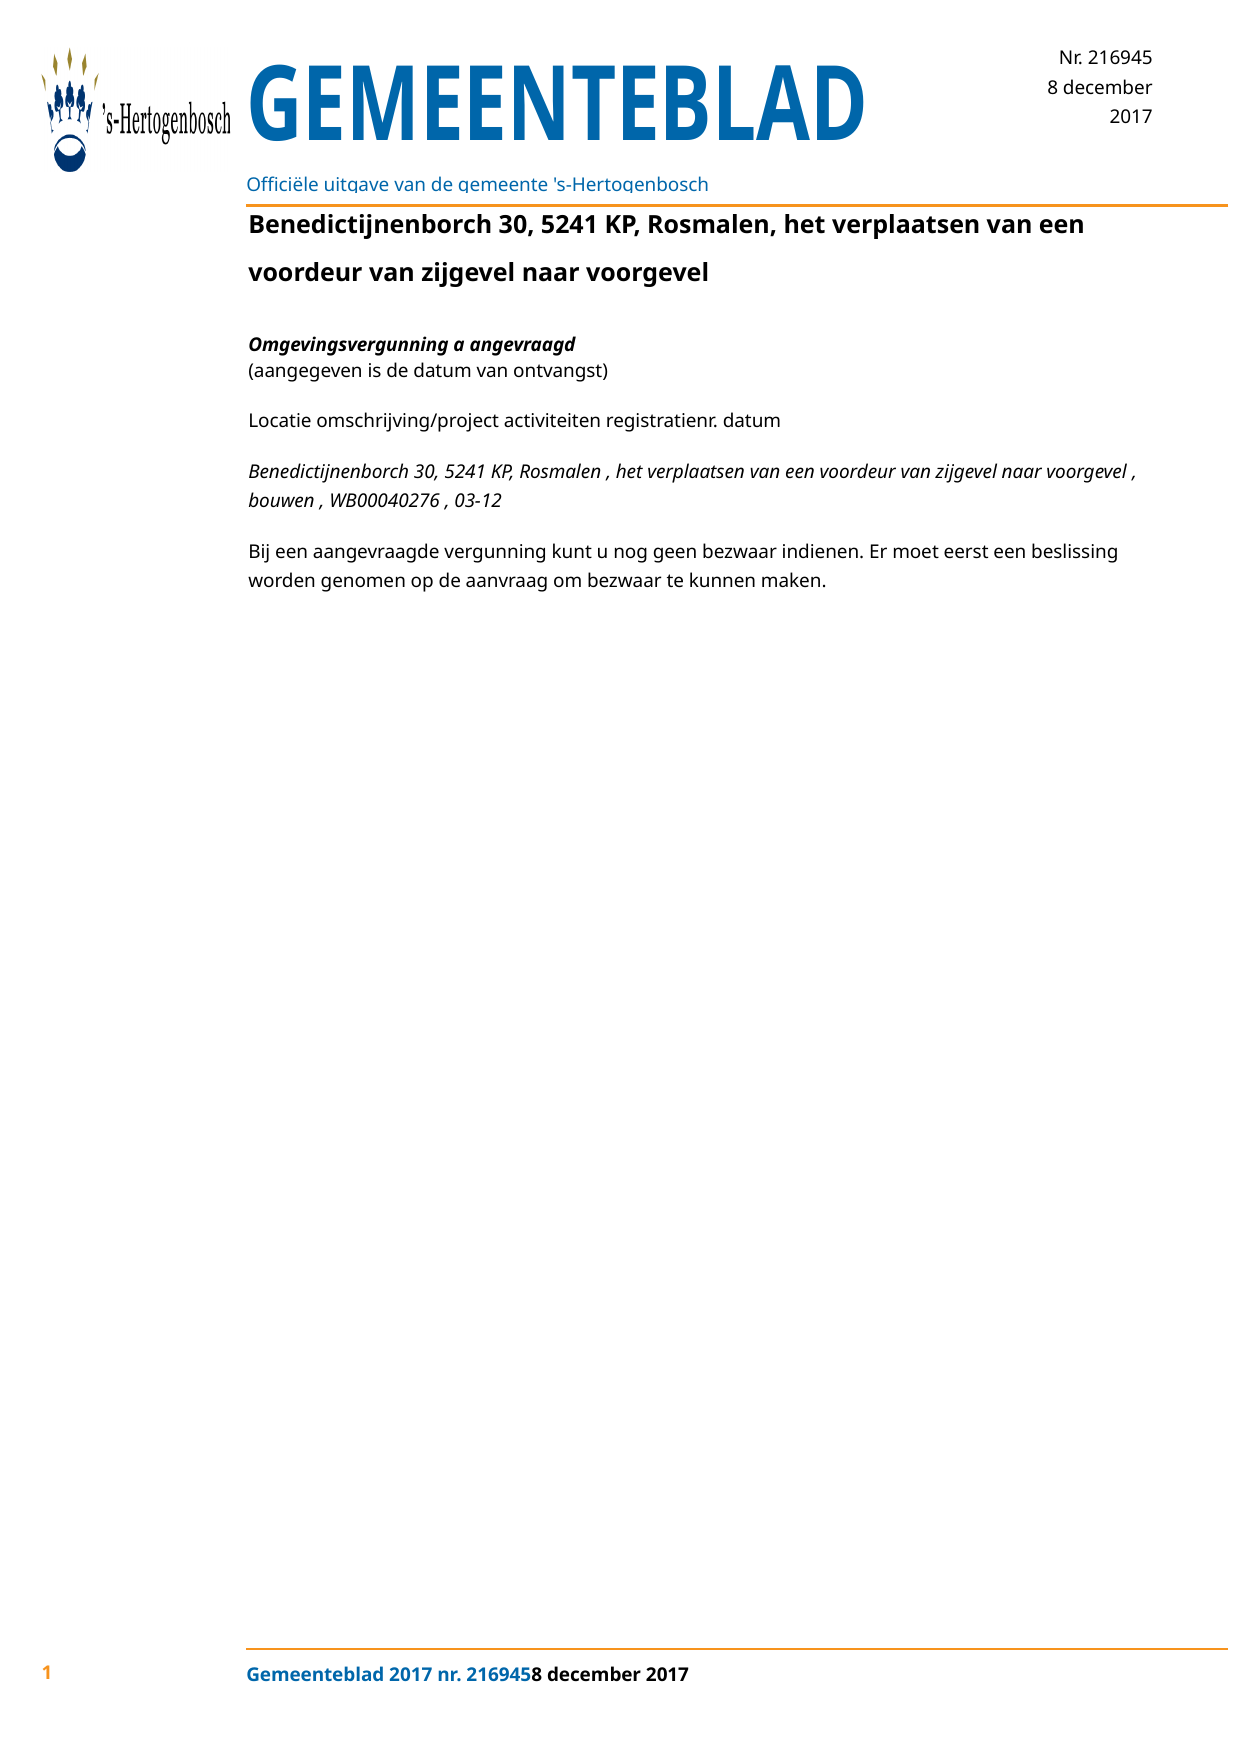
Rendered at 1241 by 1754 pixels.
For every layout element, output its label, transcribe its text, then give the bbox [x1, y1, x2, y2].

picture [41, 47, 231, 172]
text Benedictijnenborch 30, 5241 KP, Rosmalen, het verplaatsen van een voordeur van zijgevel naar voorgevel [248, 207, 1152, 288]
text Bij een aangevraagde vergunning kunt u nog geen bezwaar indienen. Er moet eerst een beslissing worden genomen op de aanvraag om bezwaar te kunnen maken. [248, 538, 1152, 593]
text (aangegeven is de datum van ontvangst) [248, 357, 1152, 383]
text Locatie omschrijving/project activiteiten registratienr. datum [248, 408, 1152, 433]
text Benedictijnenborch 30, 5241 KP, Rosmalen , het verplaatsen van een voordeur van zijgevel naar voorgevel , bouwen , WB00040276 , 03-12 [248, 458, 1152, 513]
text Omgevingsvergunning a angevraagd [248, 331, 1152, 357]
